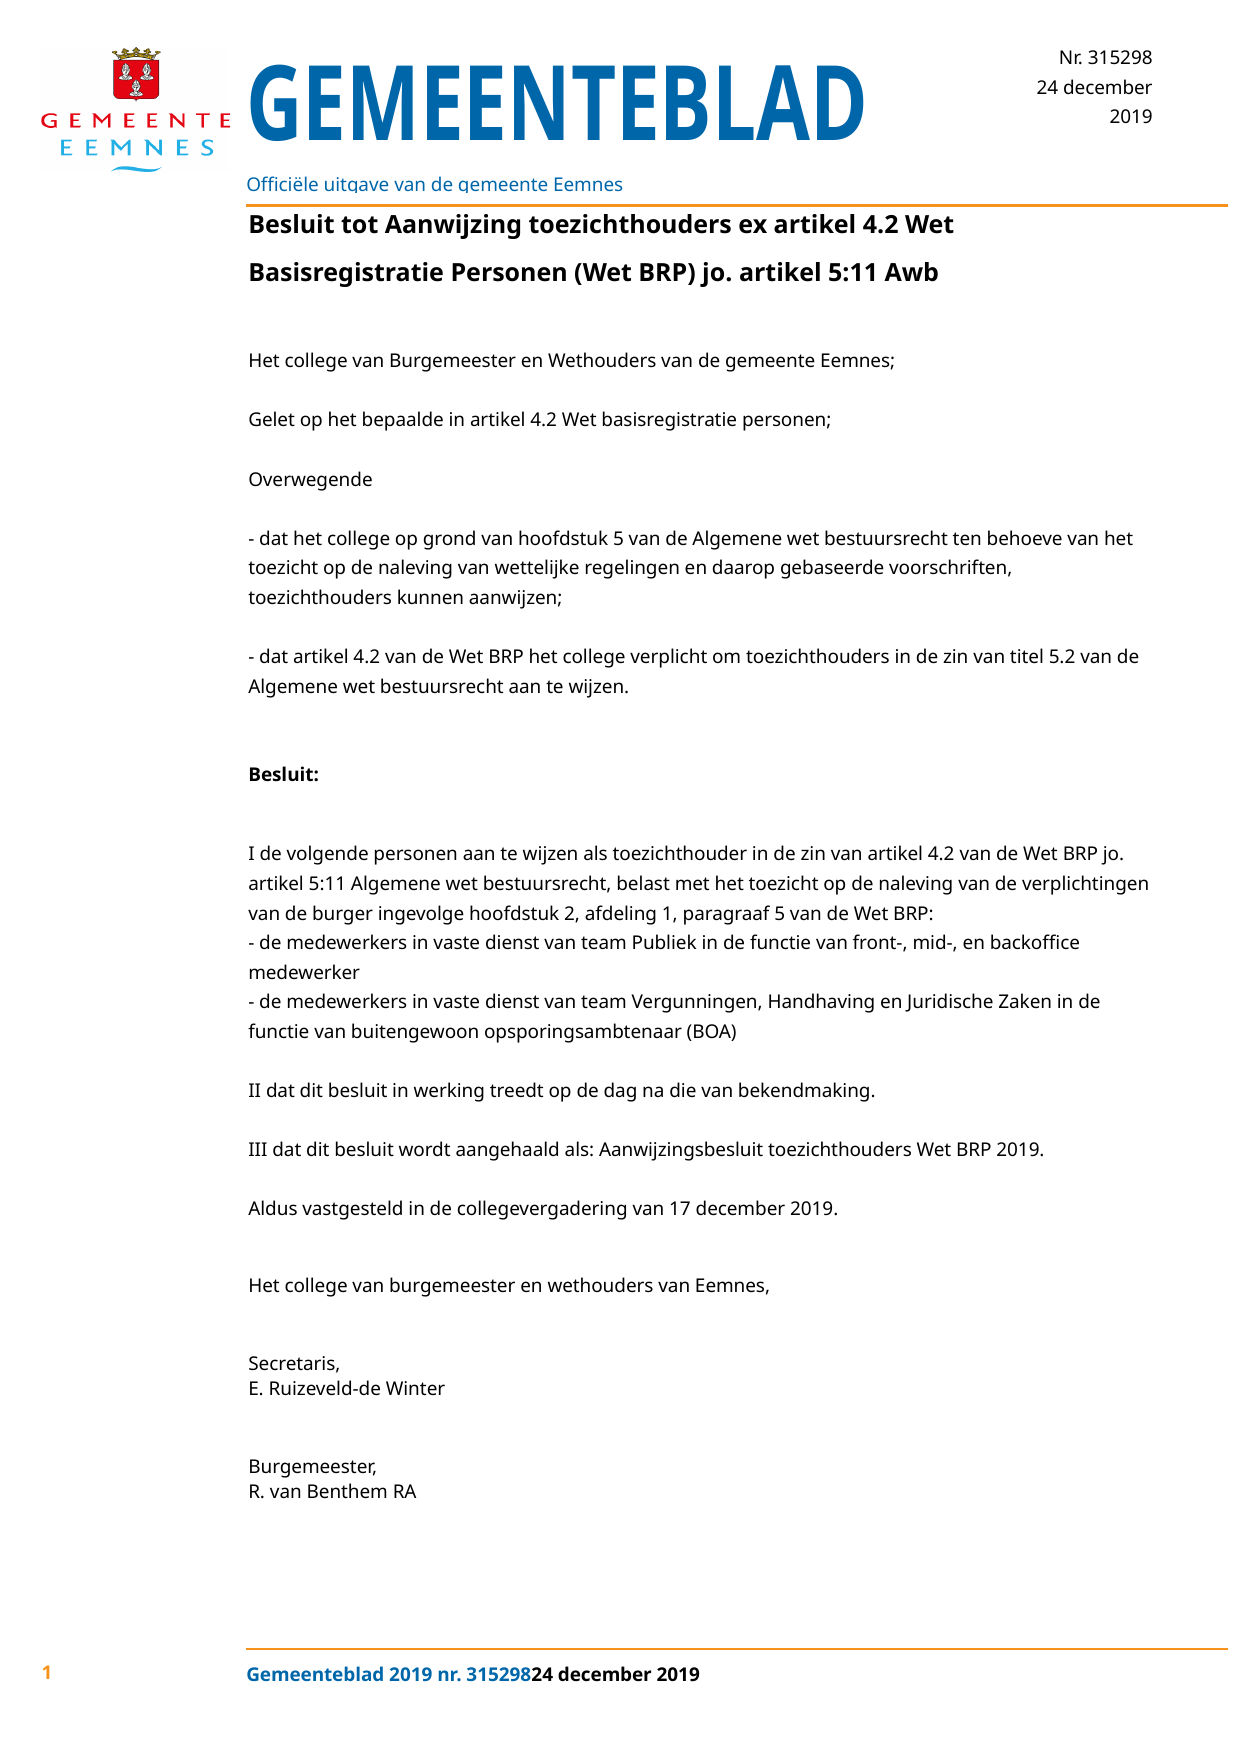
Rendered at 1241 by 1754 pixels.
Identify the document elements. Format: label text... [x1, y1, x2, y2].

text E. Ruizeveld-de Winter [248, 1376, 1152, 1401]
text Gelet op het bepaalde in artikel 4.2 Wet basisregistratie personen; [248, 407, 1152, 432]
picture [41, 47, 231, 172]
text - dat artikel 4.2 van de Wet BRP het college verplicht om toezichthouders in de zin van titel 5.2 van de Algemene wet bestuursrecht aan te wijzen. [248, 643, 1152, 699]
text - dat het college op grond van hoofdstuk 5 van de Algemene wet bestuursrecht ten behoeve van het toezicht op de naleving van wettelijke regelingen en daarop gebaseerde voorschriften, toezichthouders kunnen aanwijzen; [248, 525, 1152, 610]
text III dat dit besluit wordt aangehaald als: Aanwijzingsbesluit toezichthouders Wet BRP 2019. [248, 1136, 1152, 1162]
text - de medewerkers in vaste dienst van team Vergunningen, Handhaving en Juridische Zaken in de functie van buitengewoon opsporingsambtenaar (BOA) [248, 988, 1152, 1044]
text Aldus vastgesteld in de collegevergadering van 17 december 2019. [248, 1196, 1152, 1221]
text I de volgende personen aan te wijzen als toezichthouder in de zin van artikel 4.2 van de Wet BRP jo. artikel 5:11 Algemene wet bestuursrecht, belast met het toezicht op de naleving van de verplichtingen van de burger ingevolge hoofdstuk 2, afdeling 1, paragraaf 5 van de Wet BRP: [248, 841, 1152, 925]
text R. van Benthem RA [248, 1478, 1152, 1504]
text Burgemeester, [248, 1453, 1152, 1478]
text Besluit tot Aanwijzing toezichthouders ex artikel 4.2 Wet Basisregistratie Personen (Wet BRP) jo. artikel 5:11 Awb [248, 207, 1152, 288]
text II dat dit besluit in werking treedt op de dag na die van bekendmaking. [248, 1077, 1152, 1103]
text - de medewerkers in vaste dienst van team Publiek in de functie van front-, mid-, en backoffice medewerker [248, 929, 1152, 984]
text Het college van burgemeester en wethouders van Eemnes, [248, 1273, 1152, 1298]
text Overwegende [248, 466, 1152, 492]
text Het college van Burgemeester en Wethouders van de gemeente Eemnes; [248, 347, 1152, 373]
text Secretaris, [248, 1350, 1152, 1376]
text Besluit: [248, 762, 1152, 787]
